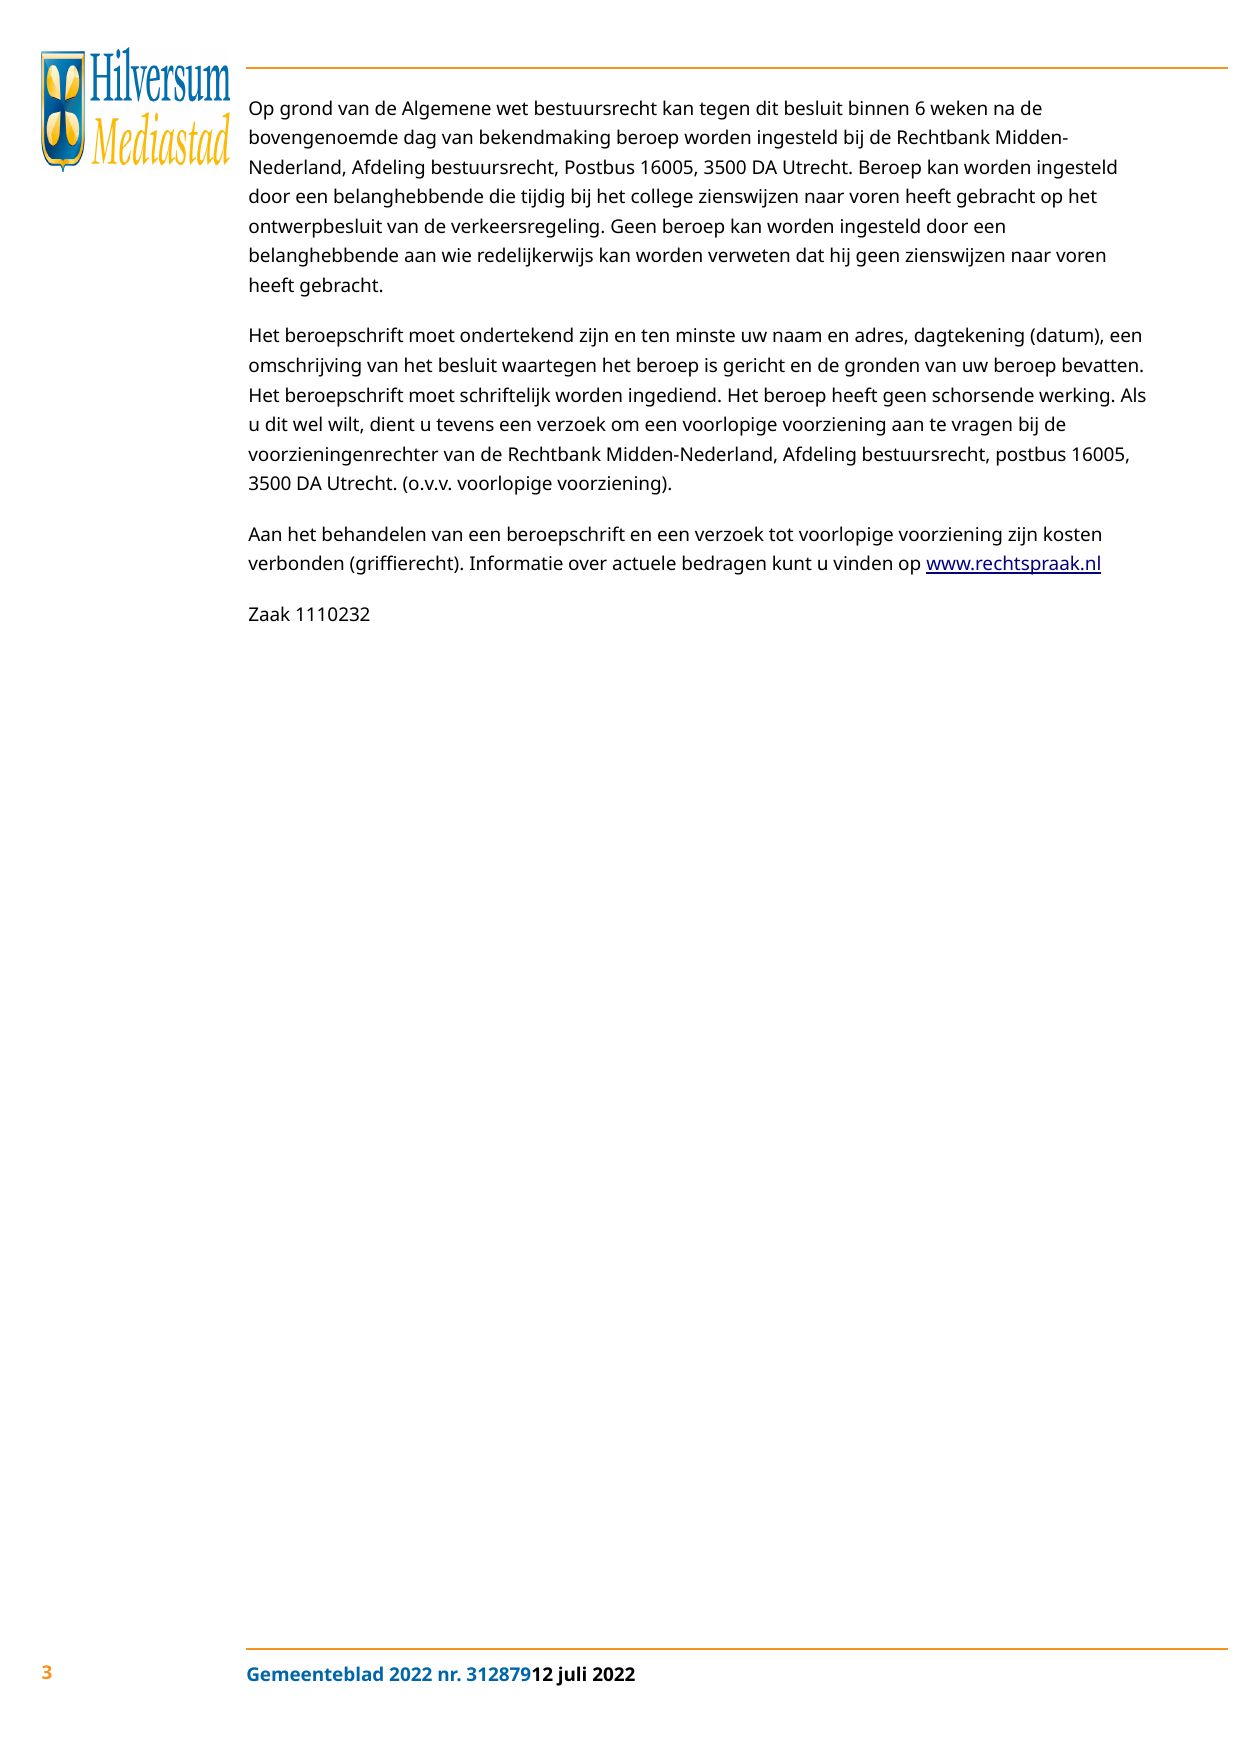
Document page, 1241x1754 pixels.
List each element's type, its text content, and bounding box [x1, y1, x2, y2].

text Op grond van de Algemene wet bestuursrecht kan tegen dit besluit binnen 6 weken na de bovengenoemde dag van bekendmaking beroep worden ingesteld bij de Rechtbank Midden-Nederland, Afdeling bestuursrecht, Postbus 16005, 3500 DA Utrecht. Beroep kan worden ingesteld door een belanghebbende die tijdig bij het college zienswijzen naar voren heeft gebracht op het ontwerpbesluit van de verkeersregeling. Geen beroep kan worden ingesteld door een belanghebbende aan wie redelijkerwijs kan worden verweten dat hij geen zienswijzen naar voren heeft gebracht. [248, 95, 1152, 298]
picture [41, 47, 231, 172]
text Zaak 1110232 [248, 601, 1152, 627]
text Het beroepschrift moet ondertekend zijn en ten minste uw naam en adres, dagtekening (datum), een omschrijving van het besluit waartegen het beroep is gericht en de gronden van uw beroep bevatten. Het beroepschrift moet schriftelijk worden ingediend. Het beroep heeft geen schorsende werking. Als u dit wel wilt, dient u tevens een verzoek om een voorlopige voorziening aan te vragen bij de voorzieningenrechter van de Rechtbank Midden-Nederland, Afdeling bestuursrecht, postbus 16005, 3500 DA Utrecht. (o.v.v. voorlopige voorziening). [248, 323, 1152, 496]
text Aan het behandelen van een beroepschrift en een verzoek tot voorlopige voorziening zijn kosten verbonden (griffierecht). Informatie over actuele bedragen kunt u vinden op www.rechtspraak.nl [248, 521, 1152, 576]
